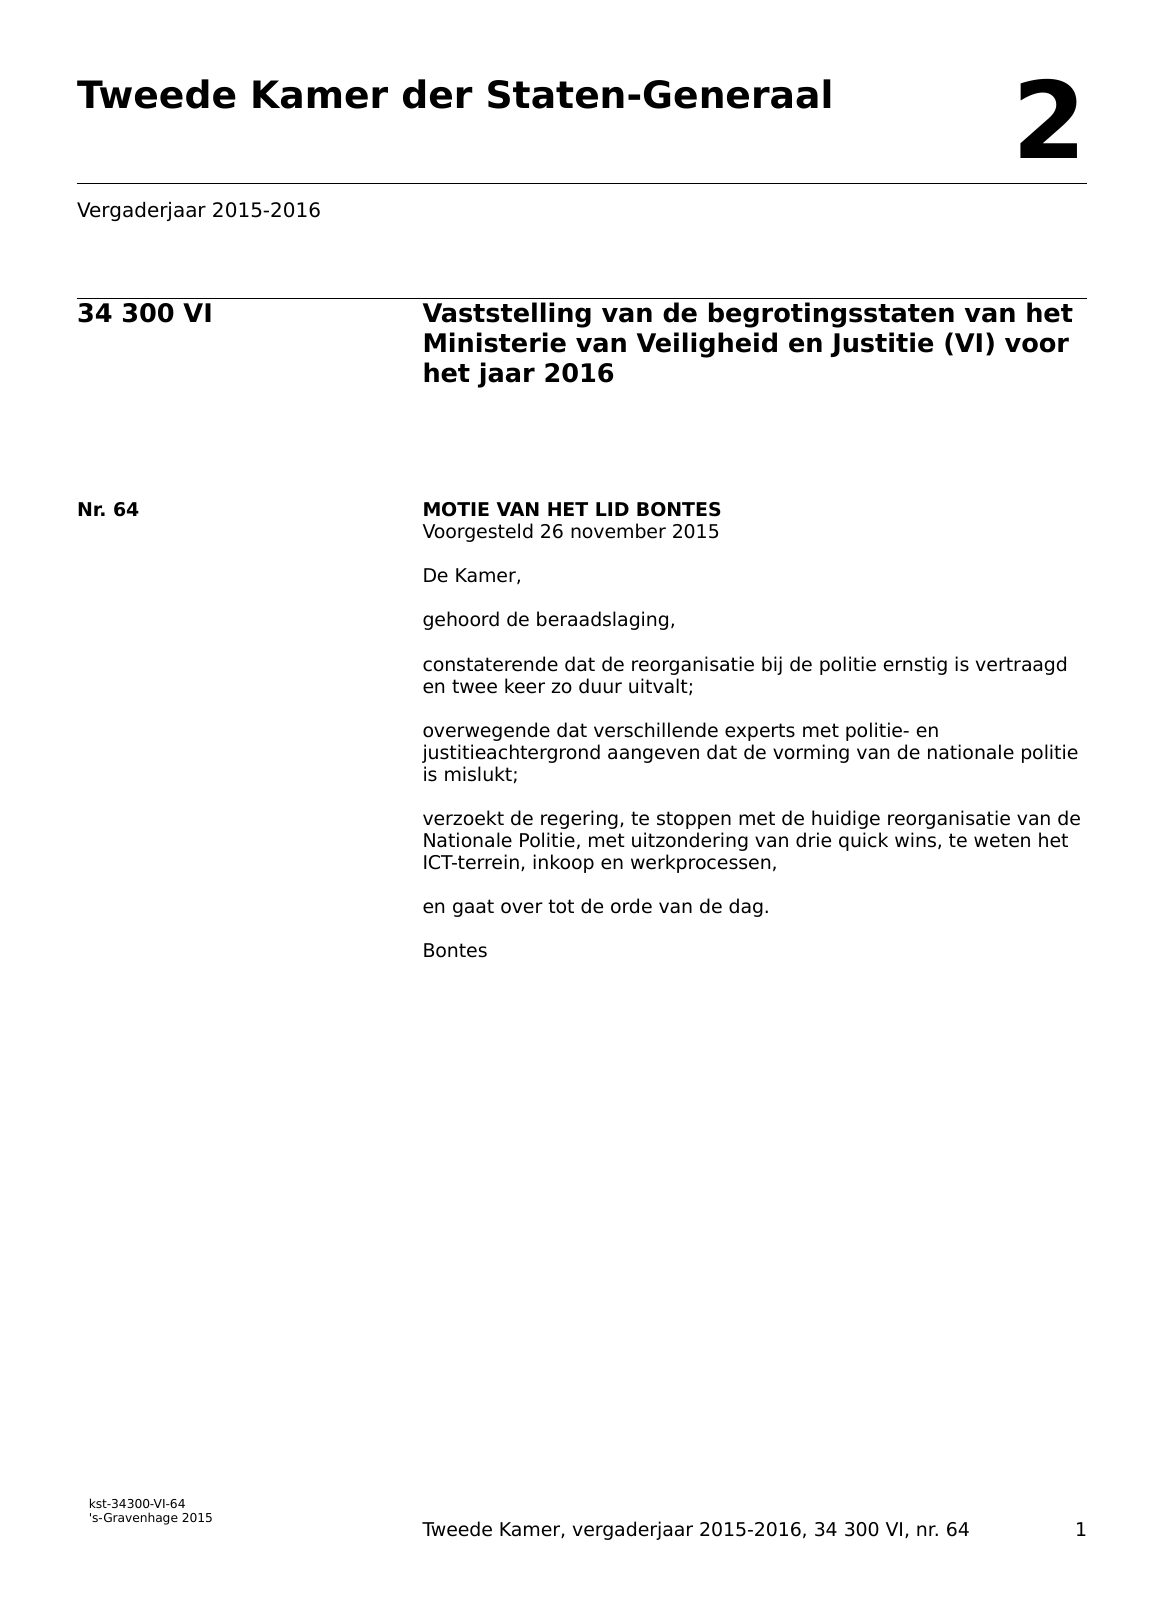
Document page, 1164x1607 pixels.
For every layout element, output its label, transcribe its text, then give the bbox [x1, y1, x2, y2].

text kst-34300-VI-64 [88, 1497, 323, 1511]
text overwegende dat verschillende experts met politie- en justitieachtergrond aangeven dat de vorming van de nationale politie is mislukt; [422, 720, 1087, 786]
text verzoekt de regering, te stoppen met de huidige reorganisatie van de Nationale Politie, met uitzondering van drie quick wins, te weten het ICT-terrein, inkoop en werkprocessen, [422, 808, 1087, 874]
text gehoord de beraadslaging, [422, 609, 1087, 631]
text Bontes [422, 940, 1087, 962]
table_header 2 [886, 59, 1087, 183]
table_header Tweede Kamer der Staten-Generaal [77, 59, 886, 183]
text en gaat over tot de orde van de dag. [422, 896, 1087, 918]
text constaterende dat de reorganisatie bij de politie ernstig is vertraagd en twee keer zo duur uitvalt; [422, 653, 1087, 697]
table_cell Vergaderjaar 2015-2016 [77, 184, 1087, 298]
text 's-Gravenhage 2015 [88, 1511, 323, 1525]
text Voorgesteld 26 november 2015 [422, 521, 1087, 543]
text De Kamer, [422, 565, 1087, 587]
subtitle Nr. 64 MOTIE VAN HET LID BONTES [77, 499, 1087, 521]
subtitle 34 300 VI Vaststelling van de begrotingsstaten van het Ministerie van Veiligheid en Justitie (VI) voor het jaar 2016 [77, 299, 1087, 388]
